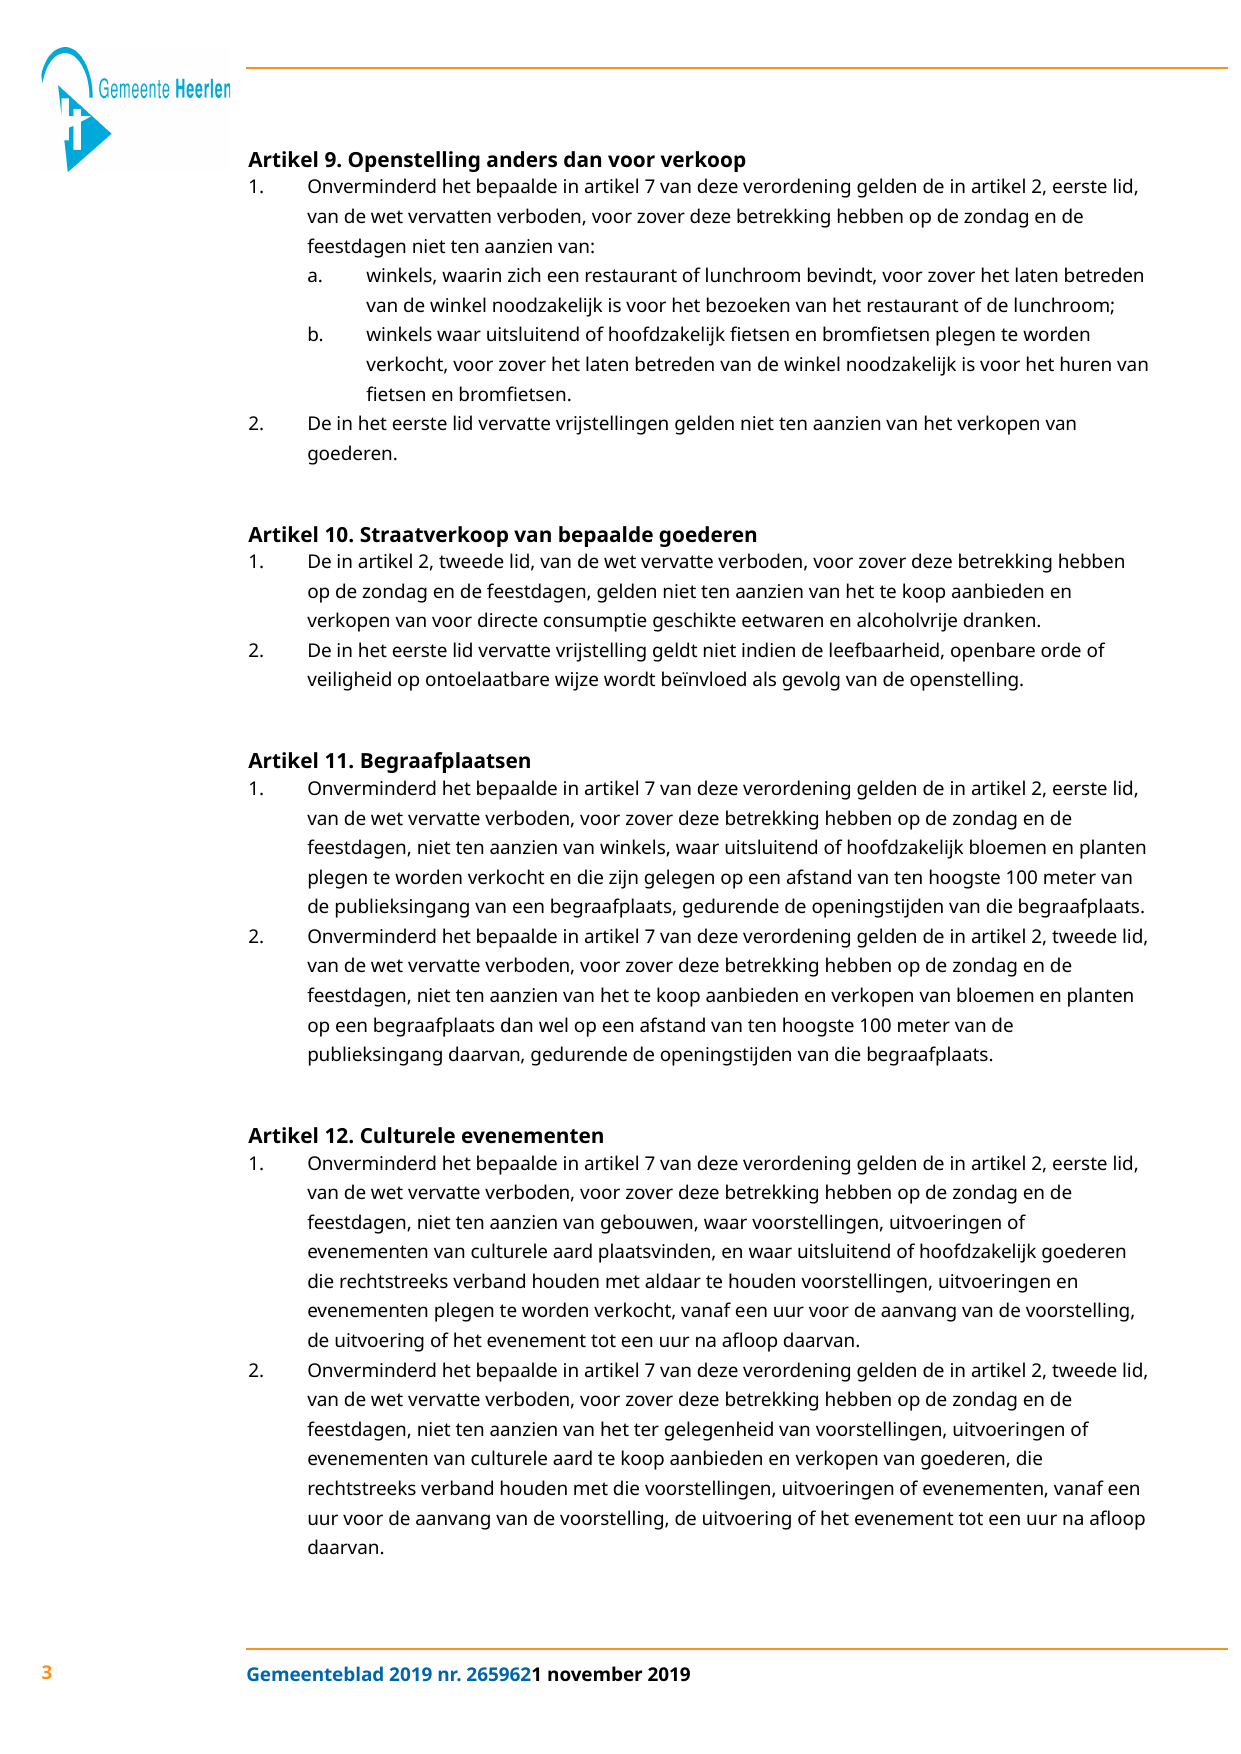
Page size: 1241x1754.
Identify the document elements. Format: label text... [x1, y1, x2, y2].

list De in het eerste lid vervatte vrijstellingen gelden niet ten aanzien van het verkopen van goederen. [248, 410, 1152, 466]
list winkels waar uitsluitend of hoofdzakelijk fietsen en bromfietsen plegen te worden verkocht, voor zover het laten betreden van de winkel noodzakelijk is voor het huren van fietsen en bromfietsen. [307, 322, 1152, 406]
list De in artikel 2, tweede lid, van de wet vervatte verboden, voor zover deze betrekking hebben op de zondag en de feestdagen, gelden niet ten aanzien van het te koop aanbieden en verkopen van voor directe consumptie geschikte eetwaren en alcoholvrije dranken. [248, 548, 1152, 633]
list Onverminderd het bepaalde in artikel 7 van deze verordening gelden de in artikel 2, eerste lid, van de wet vervatte verboden, voor zover deze betrekking hebben op de zondag en de feestdagen, niet ten aanzien van winkels, waar uitsluitend of hoofdzakelijk bloemen en planten plegen te worden verkocht en die zijn gelegen op een afstand van ten hoogste 100 meter van de publieksingang van een begraafplaats, gedurende de openingstijden van die begraafplaats. [248, 775, 1152, 919]
list Onverminderd het bepaalde in artikel 7 van deze verordening gelden de in artikel 2, tweede lid, van de wet vervatte verboden, voor zover deze betrekking hebben op de zondag en de feestdagen, niet ten aanzien van het te koop aanbieden en verkopen van bloemen en planten op een begraafplaats dan wel op een afstand van ten hoogste 100 meter van de publieksingang daarvan, gedurende de openingstijden van die begraafplaats. [248, 923, 1152, 1067]
list Onverminderd het bepaalde in artikel 7 van deze verordening gelden de in artikel 2, tweede lid, van de wet vervatte verboden, voor zover deze betrekking hebben op de zondag en de feestdagen, niet ten aanzien van het ter gelegenheid van voorstellingen, uitvoeringen of evenementen van culturele aard te koop aanbieden en verkopen van goederen, die rechtstreeks verband houden met die voorstellingen, uitvoeringen of evenementen, vanaf een uur voor de aanvang van de voorstelling, de uitvoering of het evenement tot een uur na afloop daarvan. [248, 1357, 1152, 1560]
picture [41, 47, 59, 70]
text Artikel 12. Culturele evenementen [248, 1121, 1152, 1150]
list Onverminderd het bepaalde in artikel 7 van deze verordening gelden de in artikel 2, eerste lid, van de wet vervatten verboden, voor zover deze betrekking hebben op de zondag en de feestdagen niet ten aanzien van: [248, 174, 1152, 258]
text Artikel 11. Begraafplaatsen [248, 747, 1152, 775]
text Artikel 9. Openstelling anders dan voor verkoop [248, 145, 1152, 174]
list winkels, waarin zich een restaurant of lunchroom bevindt, voor zover het laten betreden van de winkel noodzakelijk is voor het bezoeken van het restaurant of de lunchroom; [307, 262, 1152, 318]
list Onverminderd het bepaalde in artikel 7 van deze verordening gelden de in artikel 2, eerste lid, van de wet vervatte verboden, voor zover deze betrekking hebben op de zondag en de feestdagen, niet ten aanzien van gebouwen, waar voorstellingen, uitvoeringen of evenementen van culturele aard plaatsvinden, en waar uitsluitend of hoofdzakelijk goederen die rechtstreeks verband houden met aldaar te houden voorstellingen, uitvoeringen en evenementen plegen te worden verkocht, vanaf een uur voor de aanvang van de voorstelling, de uitvoering of het evenement tot een uur na afloop daarvan. [248, 1150, 1152, 1353]
list De in het eerste lid vervatte vrijstelling geldt niet indien de leefbaarheid, openbare orde of veiligheid op ontoelaatbare wijze wordt beïnvloed als gevolg van de openstelling. [248, 637, 1152, 692]
text Artikel 10. Straatverkoop van bepaalde goederen [248, 520, 1152, 548]
picture [41, 47, 231, 172]
